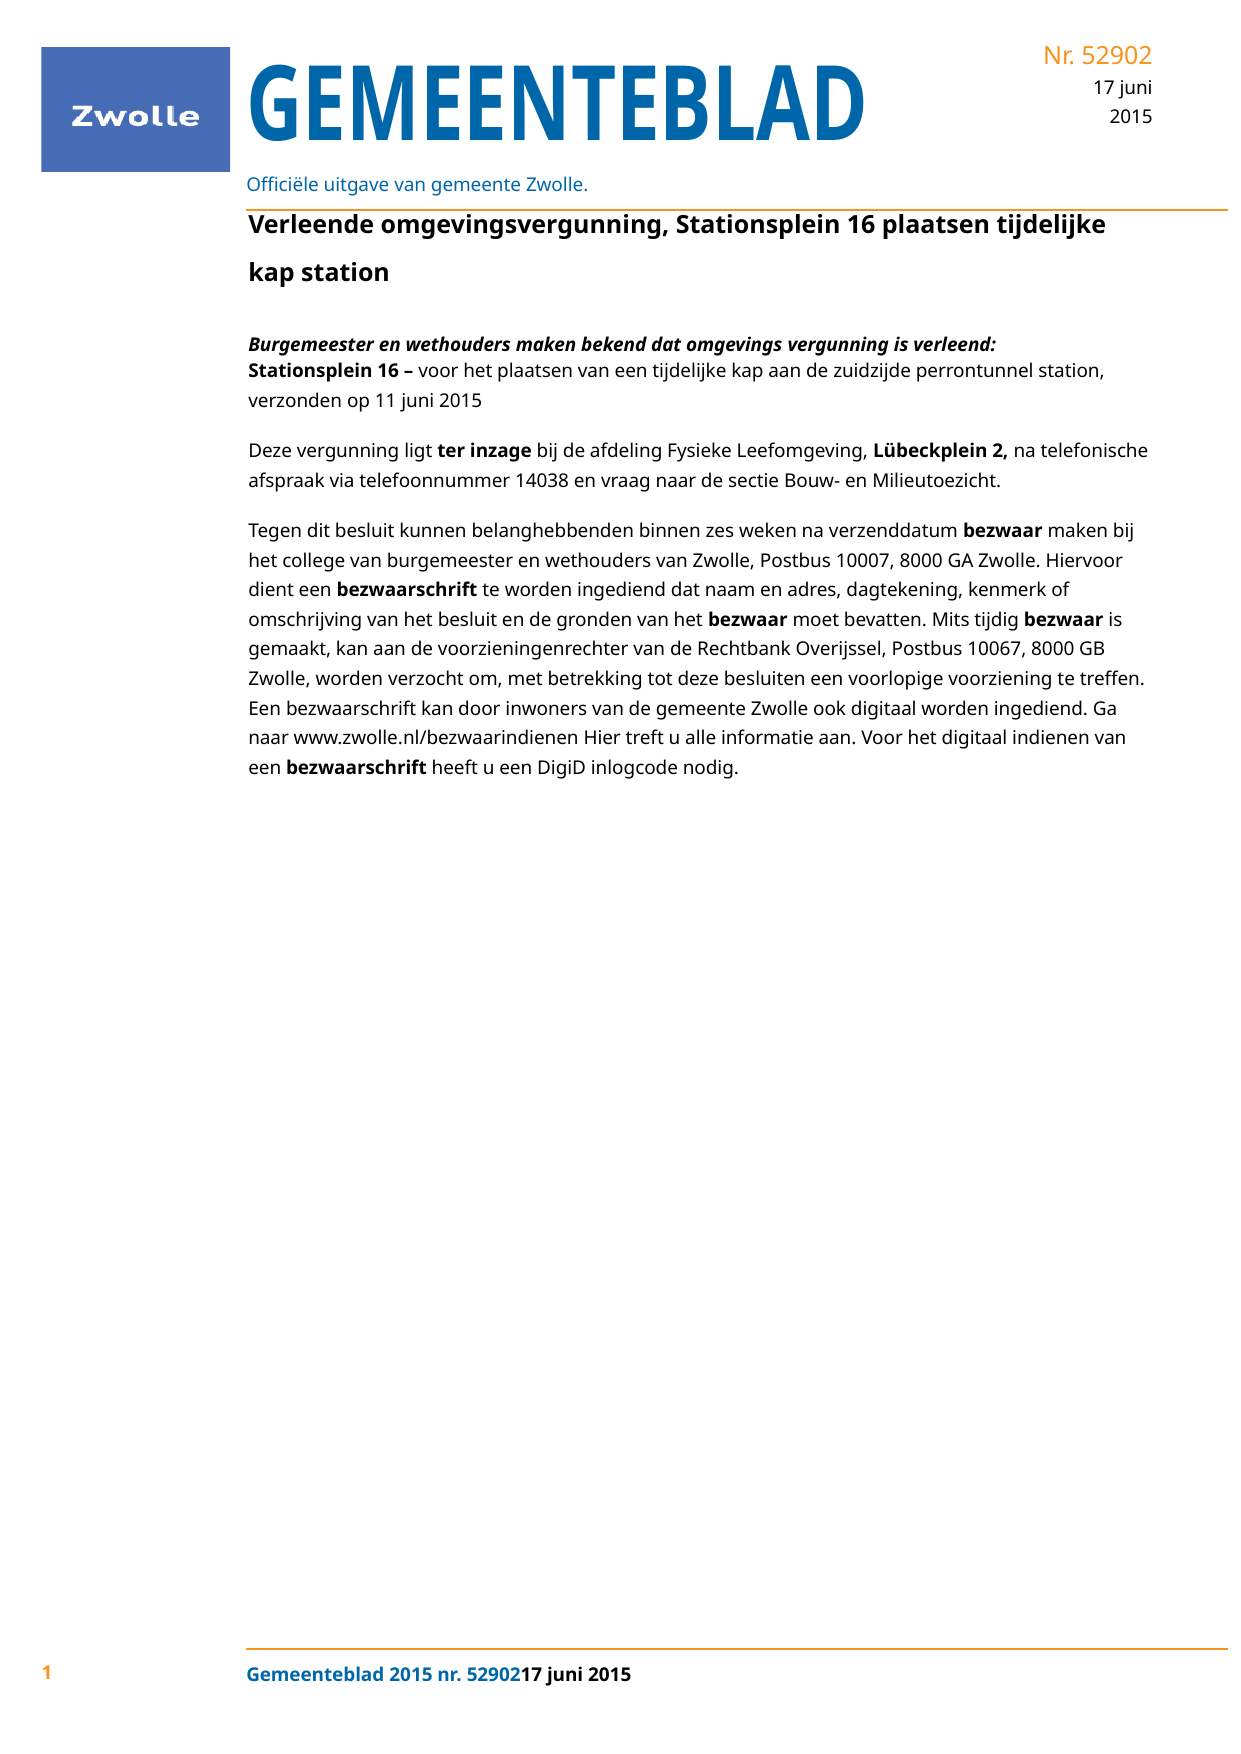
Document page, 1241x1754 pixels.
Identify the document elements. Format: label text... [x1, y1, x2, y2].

text Tegen dit besluit kunnen belanghebbenden binnen zes weken na verzenddatum bezwaar maken bij het college van burgemeester en wethouders van Zwolle, Postbus 10007, 8000 GA Zwolle. Hiervoor dient een bezwaarschrift te worden ingediend dat naam en adres, dagtekening, kenmerk of omschrijving van het besluit en de gronden van het bezwaar moet bevatten. Mits tijdig bezwaar is gemaakt, kan aan de voorzieningenrechter van de Rechtbank Overijssel, Postbus 10067, 8000 GB Zwolle, worden verzocht om, met betrekking tot deze besluiten een voorlopige voorziening te treffen. Een bezwaarschrift kan door inwoners van de gemeente Zwolle ook digitaal worden ingediend. Ga naar www.zwolle.nl/bezwaarindienen Hier treft u alle informatie aan. Voor het digitaal indienen van een bezwaarschrift heeft u een DigiD inlogcode nodig. [248, 517, 1152, 779]
text Burgemeester en wethouders maken bekend dat omgevings vergunning is verleend: [248, 331, 1152, 357]
picture [41, 47, 231, 172]
text Deze vergunning ligt ter inzage bij de afdeling Fysieke Leefomgeving, Lübeckplein 2, na telefonische afspraak via telefoonnummer 14038 en vraag naar de sectie Bouw- en Milieutoezicht. [248, 437, 1152, 492]
text Verleende omgevingsvergunning, Stationsplein 16 plaatsen tijdelijke kap station [248, 211, 1152, 288]
text Stationsplein 16 – voor het plaatsen van een tijdelijke kap aan de zuidzijde perrontunnel station, verzonden op 11 juni 2015 [248, 357, 1152, 412]
